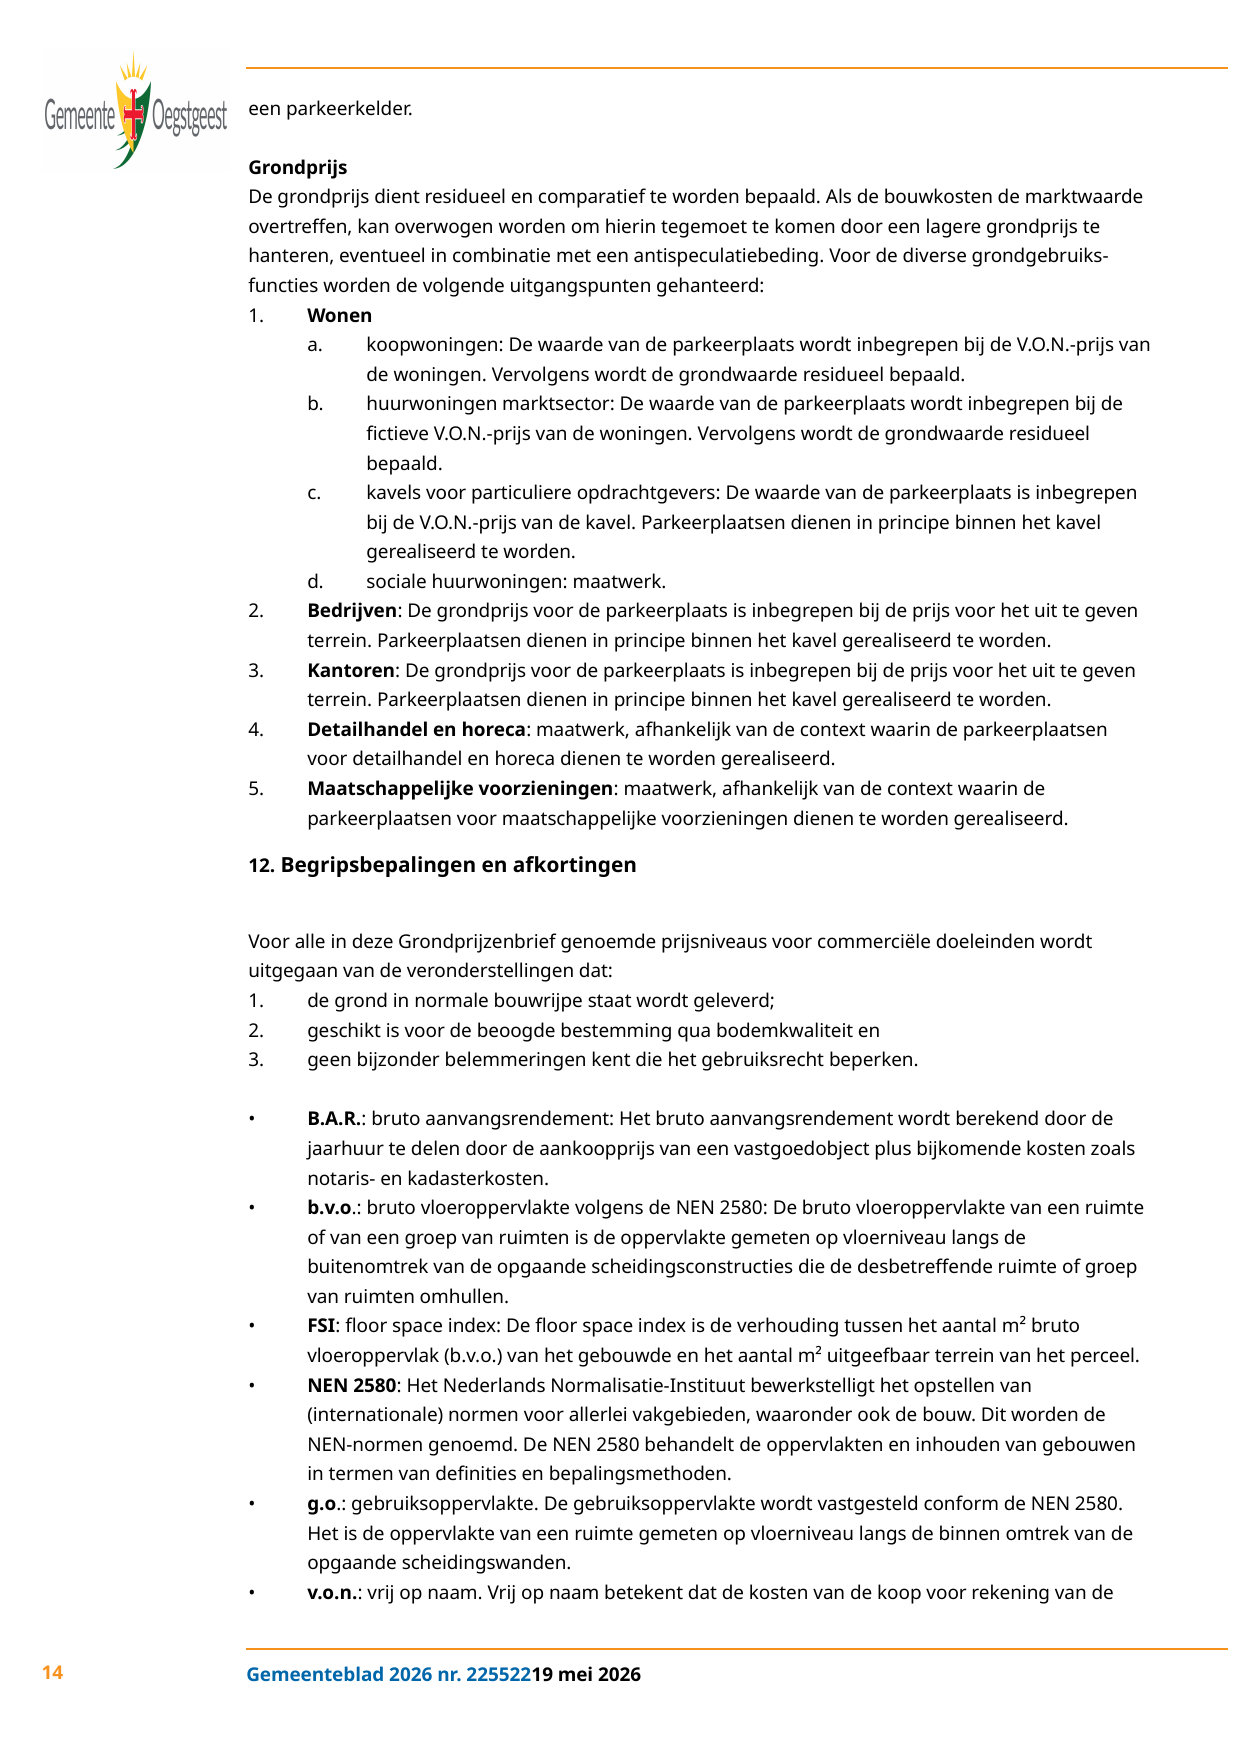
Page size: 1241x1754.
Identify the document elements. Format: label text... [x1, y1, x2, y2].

text 12. Begripsbepalingen en afkortingen [248, 850, 1152, 879]
list b.v.o.: bruto vloeroppervlakte volgens de NEN 2580: De bruto vloeroppervlakte van een ruimte of van een groep van ruimten is de oppervlakte gemeten op vloerniveau langs de buitenomtrek van de opgaande scheidingsconstructies die de desbetreffende ruimte of groep van ruimten omhullen. [248, 1194, 1152, 1309]
list de grond in normale bouwrijpe staat wordt geleverd; [248, 987, 1152, 1013]
list Bedrijven: De grondprijs voor de parkeerplaats is inbegrepen bij de prijs voor het uit te geven terrein. Parkeerplaatsen dienen in principe binnen het kavel gerealiseerd te worden. [248, 598, 1152, 653]
text een parkeerkelder. [248, 95, 1152, 121]
list FSI: floor space index: De floor space index is de verhouding tussen het aantal m² bruto vloeroppervlak (b.v.o.) van het gebouwde en het aantal m² uitgeefbaar terrein van het perceel. [248, 1313, 1152, 1368]
list B.A.R.: bruto aanvangsrendement: Het bruto aanvangsrendement wordt berekend door de jaarhuur te delen door de aankoopprijs van een vastgoedobject plus bijkomende kosten zoals notaris- en kadasterkosten. [248, 1106, 1152, 1191]
list Maatschappelijke voorzieningen: maatwerk, afhankelijk van de context waarin de parkeerplaatsen voor maatschappelijke voorzieningen dienen te worden gerealiseerd. [248, 775, 1152, 831]
text De grondprijs dient residueel en comparatief te worden bepaald. Als de bouwkosten de marktwaarde overtreffen, kan overwogen worden om hierin tegemoet te komen door een lagere grondprijs te hanteren, eventueel in combinatie met een antispeculatiebeding. Voor de diverse grondgebruiks-functies worden de volgende uitgangspunten gehanteerd: [248, 183, 1152, 298]
picture [41, 47, 231, 172]
list geschikt is voor de beoogde bestemming qua bodemkwaliteit en [248, 1017, 1152, 1043]
list sociale huurwoningen: maatwerk. [307, 568, 1152, 594]
list huurwoningen marktsector: De waarde van de parkeerplaats wordt inbegrepen bij de fictieve V.O.N.-prijs van de woningen. Vervolgens wordt de grondwaarde residueel bepaald. [307, 391, 1152, 476]
list Wonen [248, 302, 1152, 328]
text Voor alle in deze Grondprijzenbrief genoemde prijsniveaus voor commerciële doeleinden wordt uitgegaan van de veronderstellingen dat: [248, 928, 1152, 983]
list geen bijzonder belemmeringen kent die het gebruiksrecht beperken. [248, 1046, 1152, 1072]
text Grondprijs [248, 154, 1152, 180]
list v.o.n.: vrij op naam. Vrij op naam betekent dat de kosten van de koop voor rekening van de [248, 1579, 1152, 1605]
list NEN 2580: Het Nederlands Normalisatie-Instituut bewerkstelligt het opstellen van (internationale) normen voor allerlei vakgebieden, waaronder ook de bouw. Dit worden de NEN-normen genoemd. De NEN 2580 behandelt de oppervlakten en inhouden van gebouwen in termen van definities en bepalingsmethoden. [248, 1372, 1152, 1486]
list g.o.: gebruiksoppervlakte. De gebruiksoppervlakte wordt vastgesteld conform de NEN 2580. Het is de oppervlakte van een ruimte gemeten op vloerniveau langs de binnen omtrek van de opgaande scheidingswanden. [248, 1490, 1152, 1575]
list kavels voor particuliere opdrachtgevers: De waarde van de parkeerplaats is inbegrepen bij de V.O.N.-prijs van de kavel. Parkeerplaatsen dienen in principe binnen het kavel gerealiseerd te worden. [307, 479, 1152, 564]
list koopwoningen: De waarde van de parkeerplaats wordt inbegrepen bij de V.O.N.-prijs van de woningen. Vervolgens wordt de grondwaarde residueel bepaald. [307, 331, 1152, 387]
list Kantoren: De grondprijs voor de parkeerplaats is inbegrepen bij de prijs voor het uit te geven terrein. Parkeerplaatsen dienen in principe binnen het kavel gerealiseerd te worden. [248, 657, 1152, 712]
list Detailhandel en horeca: maatwerk, afhankelijk van de context waarin de parkeerplaatsen voor detailhandel en horeca dienen te worden gerealiseerd. [248, 716, 1152, 771]
